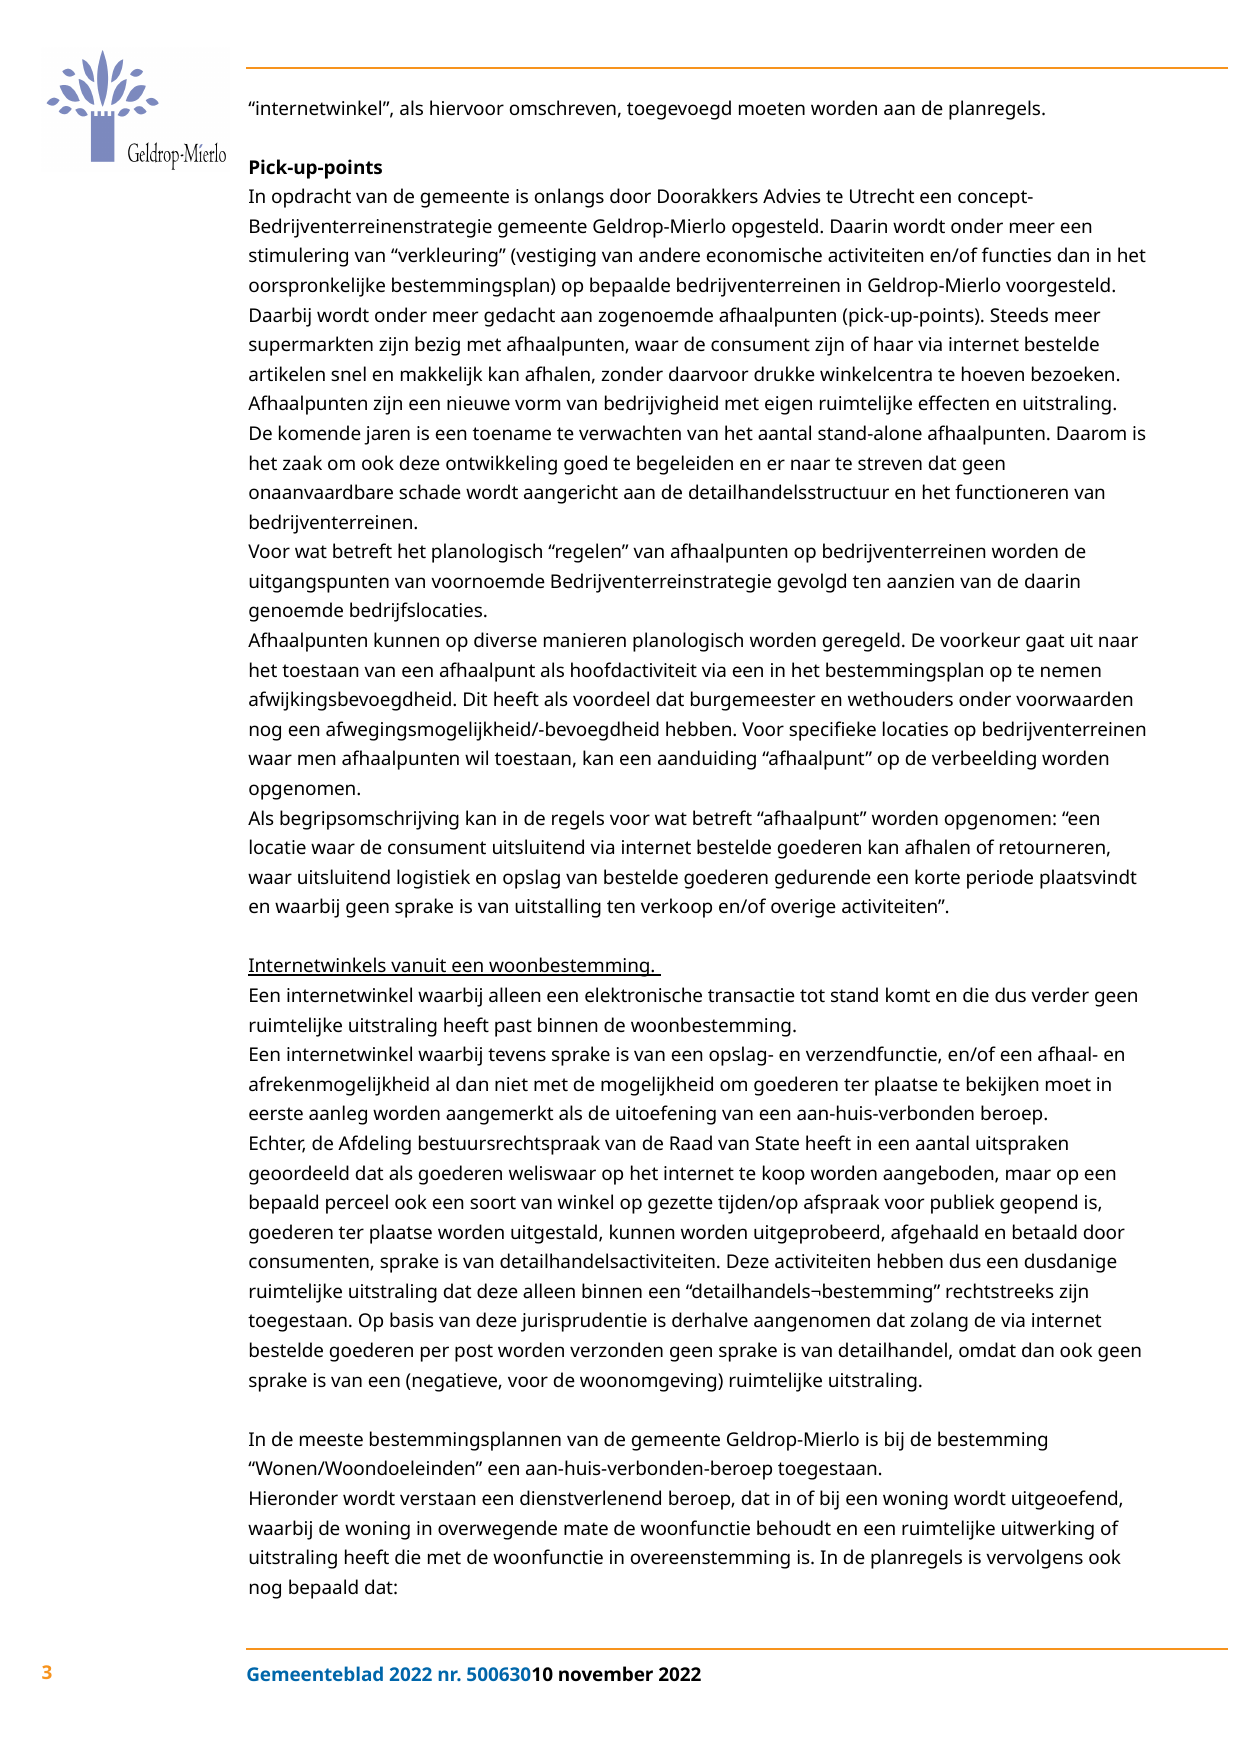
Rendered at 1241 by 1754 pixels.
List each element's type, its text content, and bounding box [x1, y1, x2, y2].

text In opdracht van de gemeente is onlangs door Doorakkers Advies te Utrecht een concept-Bedrijventerreinenstrategie gemeente Geldrop-Mierlo opgesteld. Daarin wordt onder meer een stimulering van “verkleuring” (vestiging van andere economische activiteiten en/of functies dan in het oorspronkelijke bestemmingsplan) op bepaalde bedrijventerreinen in Geldrop-Mierlo voorgesteld. Daarbij wordt onder meer gedacht aan zogenoemde afhaalpunten (pick-up-points). Steeds meer supermarkten zijn bezig met afhaalpunten, waar de consument zijn of haar via internet bestelde artikelen snel en makkelijk kan afhalen, zonder daarvoor drukke winkelcentra te hoeven bezoeken. Afhaalpunten zijn een nieuwe vorm van bedrijvigheid met eigen ruimtelijke effecten en uitstraling. [248, 183, 1152, 416]
text In de meeste bestemmingsplannen van de gemeente Geldrop-Mierlo is bij de bestemming “Wonen/Woondoeleinden” een aan-huis-verbonden-beroep toegestaan. [248, 1426, 1152, 1481]
text Internetwinkels vanuit een woonbestemming. [248, 953, 1152, 978]
text Als begripsomschrijving kan in de regels voor wat betreft “afhaalpunt” worden opgenomen: “een locatie waar de consument uitsluitend via internet bestelde goederen kan afhalen of retourneren, waar uitsluitend logistiek en opslag van bestelde goederen gedurende een korte periode plaatsvindt en waarbij geen sprake is van uitstalling ten verkoop en/of overige activiteiten”. [248, 805, 1152, 919]
text Een internetwinkel waarbij alleen een elektronische transactie tot stand komt en die dus verder geen ruimtelijke uitstraling heeft past binnen de woonbestemming. [248, 982, 1152, 1038]
text De komende jaren is een toename te verwachten van het aantal stand-alone afhaalpunten. Daarom is het zaak om ook deze ontwikkeling goed te begeleiden en er naar te streven dat geen onaanvaardbare schade wordt aangericht aan de detailhandelsstructuur en het functioneren van bedrijventerreinen. [248, 420, 1152, 535]
text Afhaalpunten kunnen op diverse manieren planologisch worden geregeld. De voorkeur gaat uit naar het toestaan van een afhaalpunt als hoofdactiviteit via een in het bestemmingsplan op te nemen afwijkingsbevoegdheid. Dit heeft als voordeel dat burgemeester en wethouders onder voorwaarden nog een afwegingsmogelijkheid/-bevoegdheid hebben. Voor specifieke locaties op bedrijventerreinen waar men afhaalpunten wil toestaan, kan een aanduiding “afhaalpunt” op de verbeelding worden opgenomen. [248, 627, 1152, 801]
text “internetwinkel”, als hiervoor omschreven, toegevoegd moeten worden aan de planregels. [248, 95, 1152, 121]
text Hieronder wordt verstaan een dienstverlenend beroep, dat in of bij een woning wordt uitgeoefend, waarbij de woning in overwegende mate de woonfunctie behoudt en een ruimtelijke uitwerking of uitstraling heeft die met de woonfunctie in overeenstemming is. In de planregels is vervolgens ook nog bepaald dat: [248, 1485, 1152, 1600]
text Voor wat betreft het planologisch “regelen” van afhaalpunten op bedrijventerreinen worden de uitgangspunten van voornoemde Bedrijventerreinstrategie gevolgd ten aanzien van de daarin genoemde bedrijfslocaties. [248, 538, 1152, 623]
text Pick-up-points [248, 154, 1152, 180]
text Echter, de Afdeling bestuursrechtspraak van de Raad van State heeft in een aantal uitspraken geoordeeld dat als goederen weliswaar op het internet te koop worden aangeboden, maar op een bepaald perceel ook een soort van winkel op gezette tijden/op afspraak voor publiek geopend is, goederen ter plaatse worden uitgestald, kunnen worden uitgeprobeerd, afgehaald en betaald door consumenten, sprake is van detailhandelsactiviteiten. Deze activiteiten hebben dus een dusdanige ruimtelijke uitstraling dat deze alleen binnen een “detailhandels¬bestemming” rechtstreeks zijn toegestaan. Op basis van deze jurisprudentie is derhalve aangenomen dat zolang de via internet bestelde goederen per post worden verzonden geen sprake is van detailhandel, omdat dan ook geen sprake is van een (negatieve, voor de woonomgeving) ruimtelijke uitstraling. [248, 1130, 1152, 1393]
text Een internetwinkel waarbij tevens sprake is van een opslag- en verzendfunctie, en/of een afhaal- en afrekenmogelijkheid al dan niet met de mogelijkheid om goederen ter plaatse te bekijken moet in eerste aanleg worden aangemerkt als de uitoefening van een aan-huis-verbonden beroep. [248, 1041, 1152, 1126]
picture [41, 47, 231, 172]
